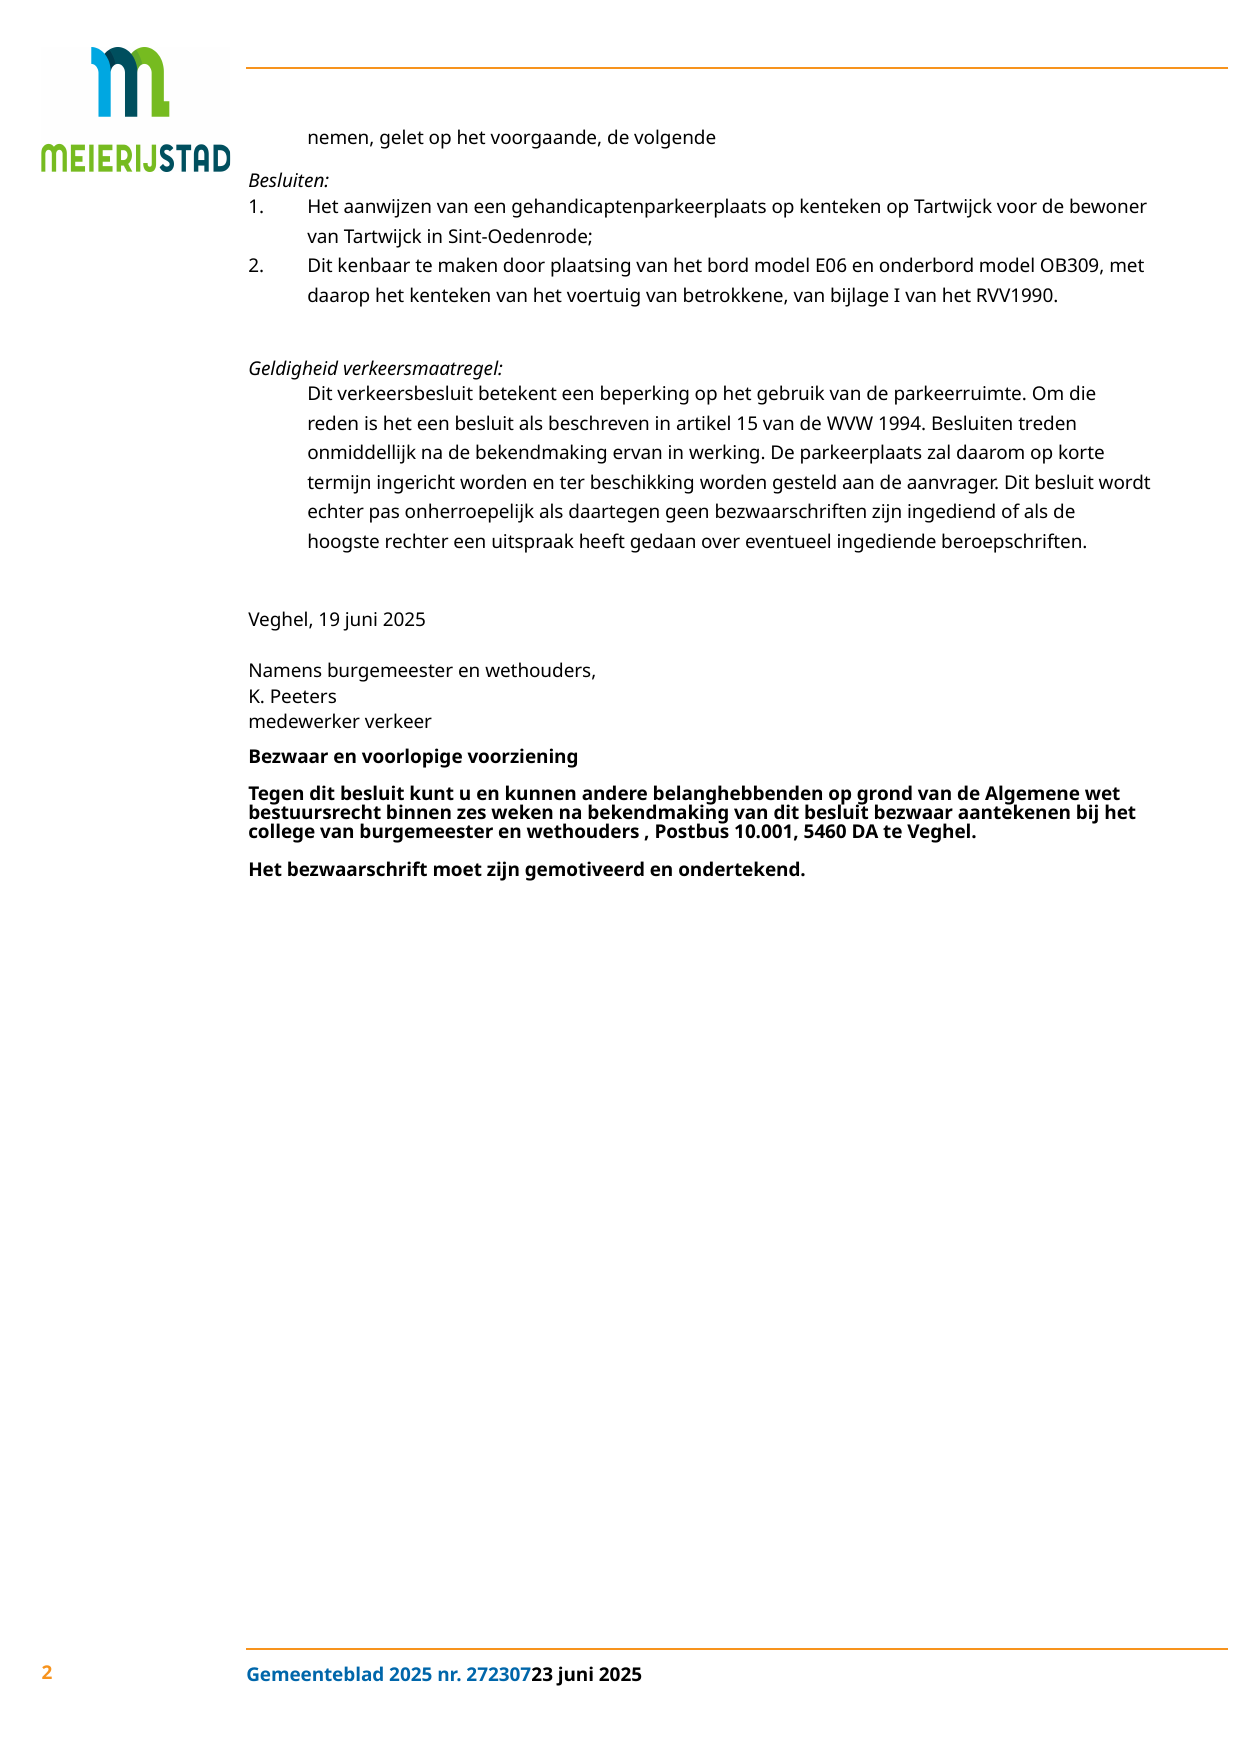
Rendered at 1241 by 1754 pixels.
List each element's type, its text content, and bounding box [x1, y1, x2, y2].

text Besluiten: [248, 167, 1152, 193]
list nemen, gelet op het voorgaande, de volgende [248, 124, 1152, 150]
text medewerker verkeer [248, 709, 1152, 734]
list Dit kenbaar te maken door plaatsing van het bord model E06 en onderbord model OB309, met daarop het kenteken van het voertuig van betrokkene, van bijlage I van het RVV1990. [248, 252, 1152, 308]
text Tegen dit besluit kunt u en kunnen andere belanghebbenden op grond van de Algemene wet bestuursrecht binnen zes weken na bekendmaking van dit besluit bezwaar aantekenen bij het college van burgemeester en wethouders , Postbus 10.001, 5460 DA te Veghel. [248, 785, 1152, 843]
list Het aanwijzen van een gehandicaptenparkeerplaats op kenteken op Tartwijck voor de bewoner van Tartwijck in Sint-Oedenrode; [248, 193, 1152, 248]
picture [41, 47, 231, 172]
text Namens burgemeester en wethouders, [248, 657, 1152, 683]
text Geldigheid verkeersmaatregel: [248, 355, 1152, 380]
text K. Peeters [248, 683, 1152, 709]
text Bezwaar en voorlopige voorziening [248, 748, 1152, 767]
text Veghel, 19 juni 2025 [248, 606, 1152, 631]
list Dit verkeersbesluit betekent een beperking op het gebruik van de parkeerruimte. Om die reden is het een besluit als beschreven in artikel 15 van de WVW 1994. Besluiten treden onmiddellijk na de bekendmaking ervan in werking. De parkeerplaats zal daarom op korte termijn ingericht worden en ter beschikking worden gesteld aan de aanvrager. Dit besluit wordt echter pas onherroepelijk als daartegen geen bezwaarschriften zijn ingediend of als de hoogste rechter een uitspraak heeft gedaan over eventueel ingediende beroepschriften. [248, 380, 1152, 554]
text Het bezwaarschrift moet zijn gemotiveerd en ondertekend. [248, 861, 1152, 880]
